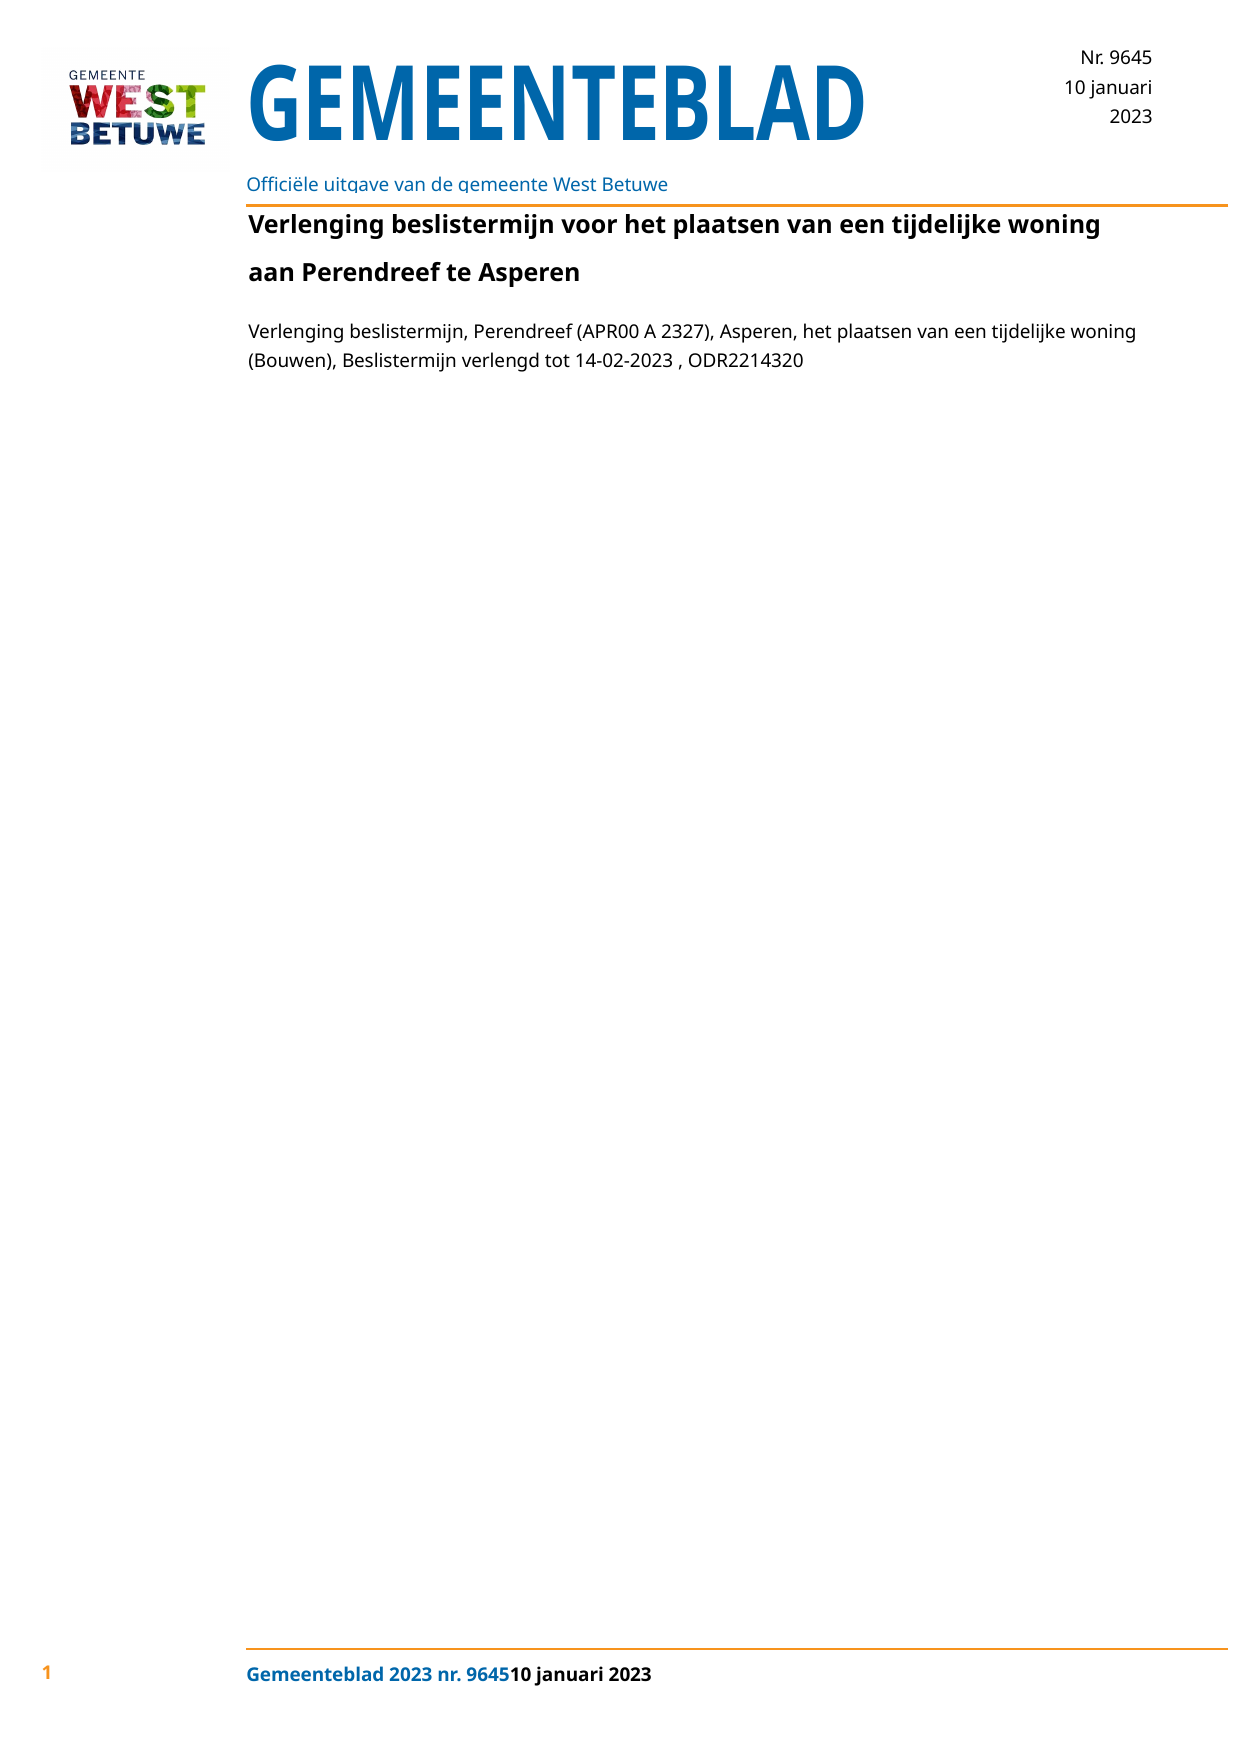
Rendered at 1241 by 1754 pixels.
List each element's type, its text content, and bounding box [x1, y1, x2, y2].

text Verlenging beslistermijn, Perendreef (APR00 A 2327), Asperen, het plaatsen van een tijdelijke woning (Bouwen), Beslistermijn verlengd tot 14-02-2023 , ODR2214320 [248, 318, 1152, 373]
picture [41, 47, 231, 172]
text Verlenging beslistermijn voor het plaatsen van een tijdelijke woning aan Perendreef te Asperen [248, 207, 1152, 288]
